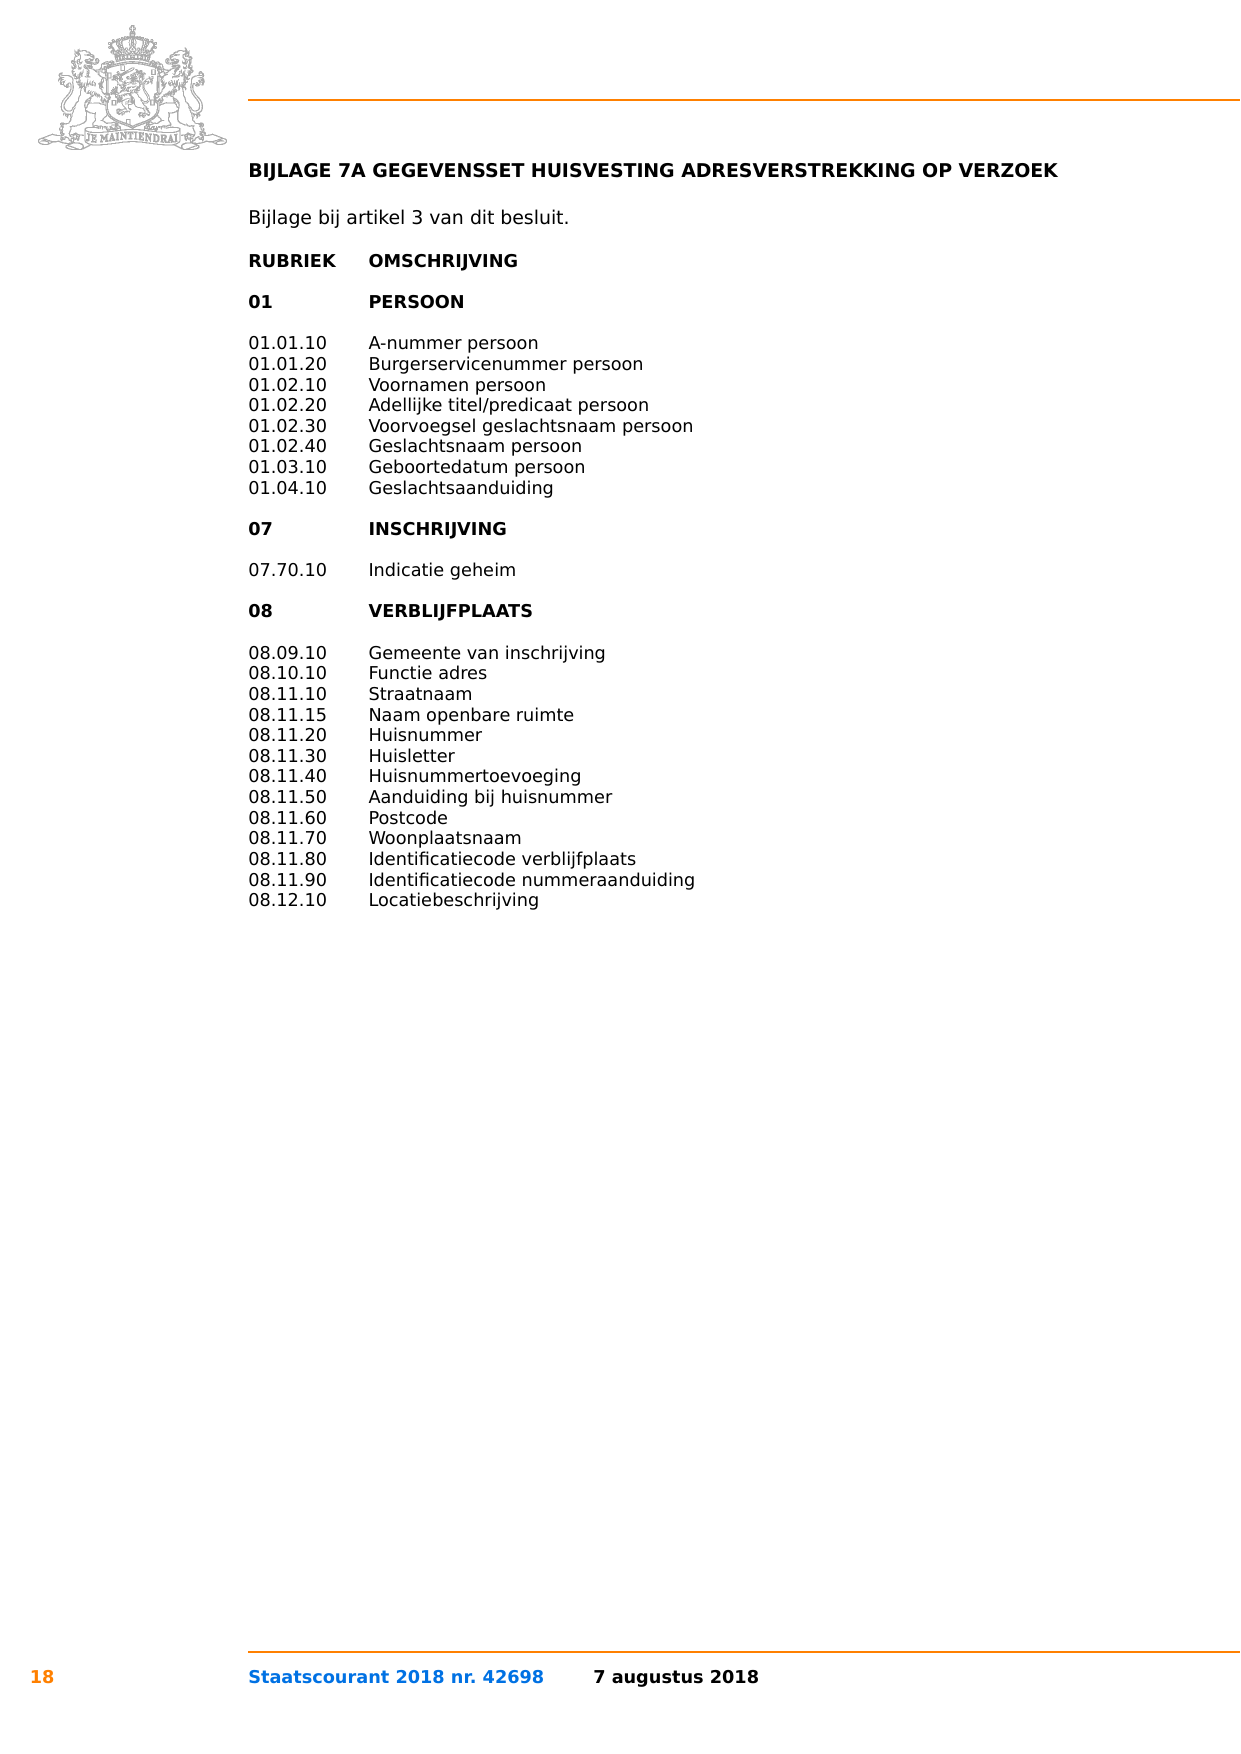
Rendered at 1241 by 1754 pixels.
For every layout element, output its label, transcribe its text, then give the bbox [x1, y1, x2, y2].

table_cell [248, 498, 362, 519]
table_cell 01.01.20 [248, 354, 362, 374]
table_cell 07.70.10 [248, 560, 362, 581]
table_cell 08.11.10 [248, 684, 362, 704]
table_cell 01.04.10 [248, 478, 362, 498]
table_cell Identificatiecode nummeraanduiding [363, 870, 1163, 890]
table_cell INSCHRIJVING [363, 519, 1163, 539]
table_cell 08.11.90 [248, 870, 362, 890]
table_cell 01.03.10 [248, 457, 362, 478]
table_cell [248, 313, 362, 333]
table_header OMSCHRIJVING [363, 251, 1163, 271]
text Bijlage bij artikel 3 van dit besluit. [248, 207, 1163, 229]
table_cell 01.02.30 [248, 416, 362, 436]
table_cell 08.11.70 [248, 828, 362, 849]
table_cell 08.11.60 [248, 808, 362, 828]
table_cell Adellijke titel/predicaat persoon [363, 395, 1163, 416]
table_cell Geboortedatum persoon [363, 457, 1163, 478]
table_cell 01.01.10 [248, 333, 362, 354]
table_cell [248, 581, 362, 601]
table_cell 08.11.80 [248, 849, 362, 869]
table_header RUBRIEK [248, 251, 362, 271]
table_cell Straatnaam [363, 684, 1163, 704]
table_cell [248, 271, 362, 292]
table_cell 01.02.40 [248, 436, 362, 457]
table_cell 01 [248, 292, 362, 313]
picture [38, 25, 227, 150]
table_cell 08.11.20 [248, 725, 362, 746]
table_cell PERSOON [363, 292, 1163, 313]
table_cell Indicatie geheim [363, 560, 1163, 581]
table_cell [363, 271, 1163, 292]
table_cell [363, 622, 1163, 643]
table_cell A-nummer persoon [363, 333, 1163, 354]
table_cell Huisnummertoevoeging [363, 766, 1163, 787]
table_cell 08.10.10 [248, 663, 362, 684]
table_cell Identificatiecode verblijfplaats [363, 849, 1163, 869]
table_cell [363, 313, 1163, 333]
table_cell 01.02.10 [248, 375, 362, 395]
table_cell Burgerservicenummer persoon [363, 354, 1163, 374]
table_cell Woonplaatsnaam [363, 828, 1163, 849]
table_cell 01.02.20 [248, 395, 362, 416]
table_cell 08.11.30 [248, 746, 362, 766]
table_cell Geslachtsaanduiding [363, 478, 1163, 498]
table_cell Huisnummer [363, 725, 1163, 746]
table_cell Functie adres [363, 663, 1163, 684]
table_cell 08.11.15 [248, 705, 362, 725]
table_cell Naam openbare ruimte [363, 705, 1163, 725]
table_cell 08.09.10 [248, 643, 362, 663]
table_cell 08.11.50 [248, 787, 362, 808]
table_cell Geslachtsnaam persoon [363, 436, 1163, 457]
table_cell 08.11.40 [248, 766, 362, 787]
table_cell 07 [248, 519, 362, 539]
table_cell Locatiebeschrijving [363, 890, 1163, 911]
table_cell Gemeente van inschrijving [363, 643, 1163, 663]
table_cell [363, 581, 1163, 601]
table_cell VERBLIJFPLAATS [363, 601, 1163, 622]
table_cell 08.12.10 [248, 890, 362, 911]
table_cell [363, 498, 1163, 519]
table_cell Voornamen persoon [363, 375, 1163, 395]
table_cell Postcode [363, 808, 1163, 828]
table_cell [248, 622, 362, 643]
table_cell [248, 540, 362, 560]
table_cell [363, 540, 1163, 560]
table_cell Aanduiding bij huisnummer [363, 787, 1163, 808]
table_cell Huisletter [363, 746, 1163, 766]
table_cell Voorvoegsel geslachtsnaam persoon [363, 416, 1163, 436]
table_cell 08 [248, 601, 362, 622]
subtitle BIJLAGE 7A GEGEVENSSET HUISVESTING ADRESVERSTREKKING OP VERZOEK [248, 160, 1163, 182]
